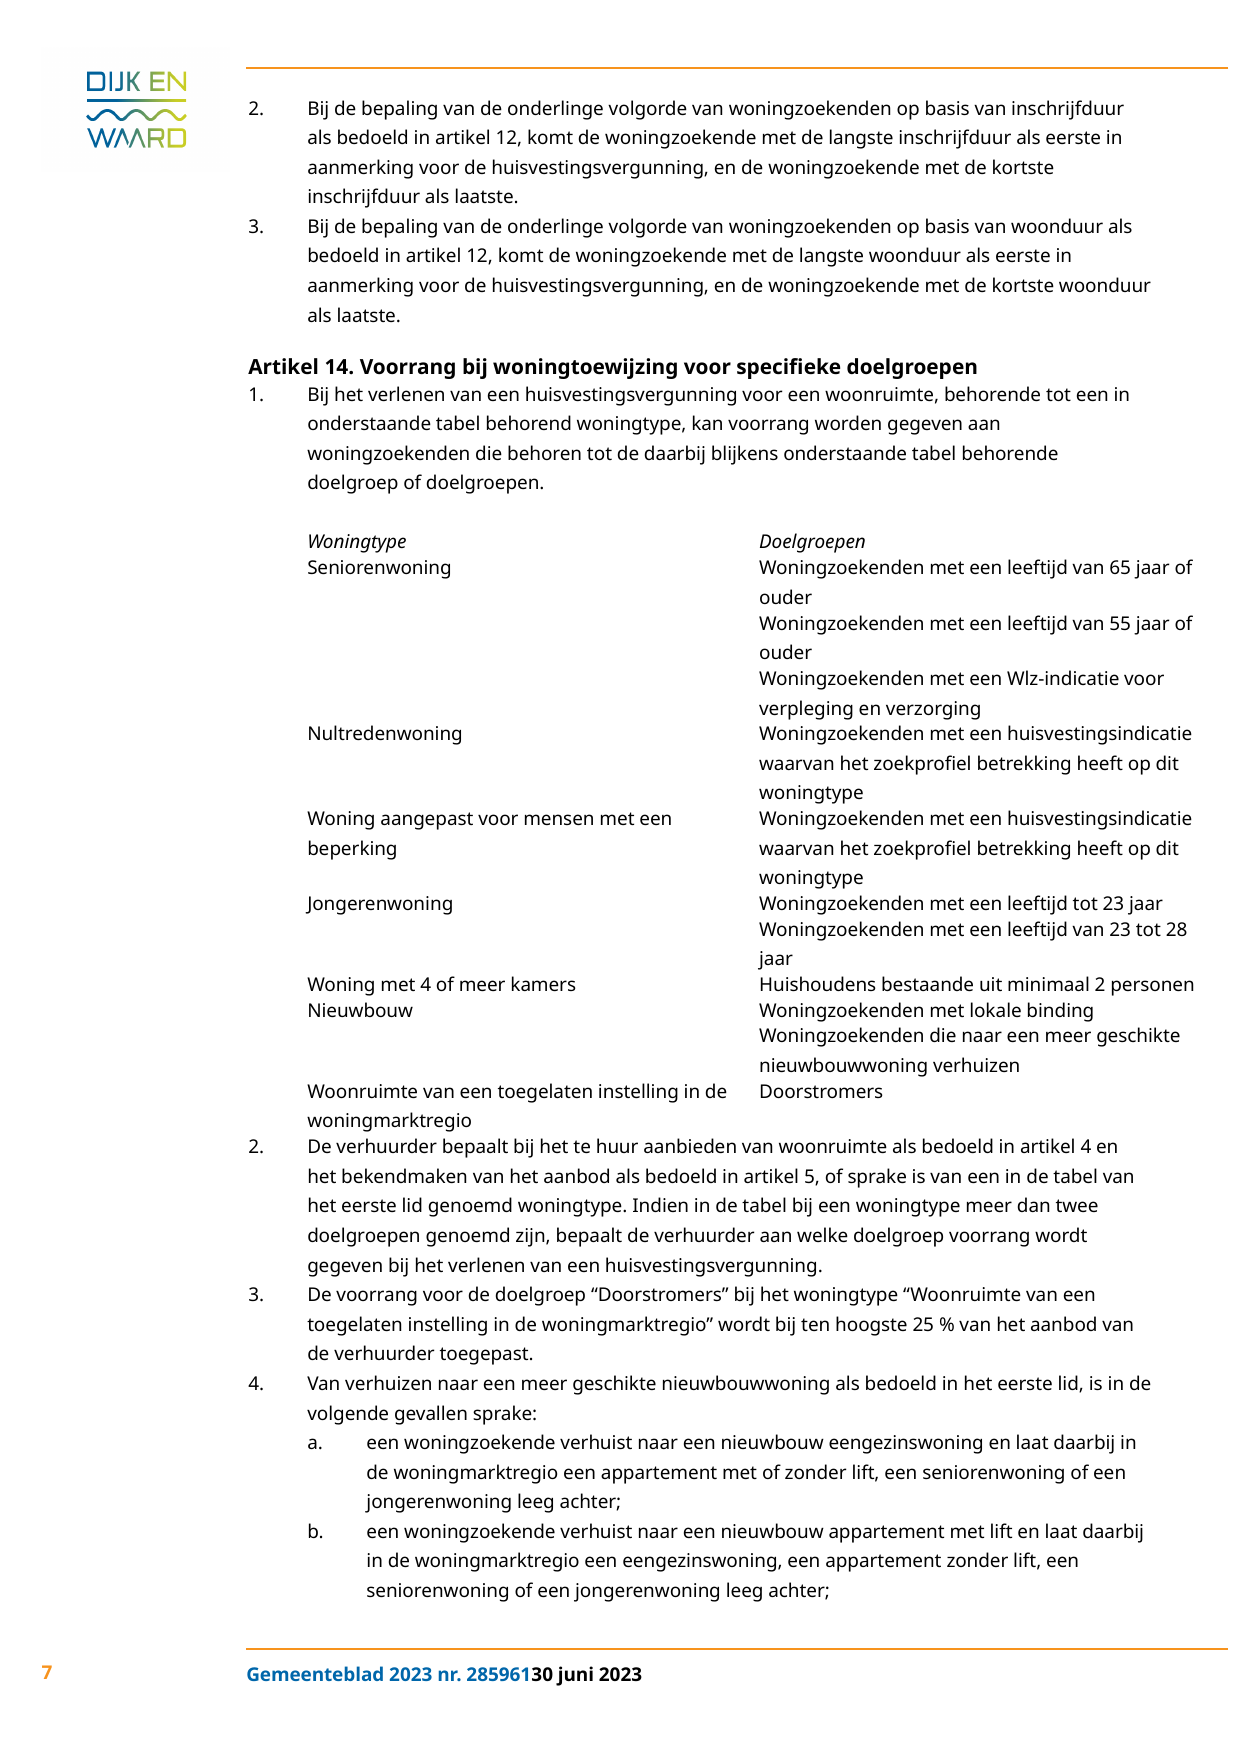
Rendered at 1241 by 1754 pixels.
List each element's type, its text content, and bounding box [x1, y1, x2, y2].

table_cell Woningzoekenden met een Wlz-indicatie voor verpleging en verzorging [759, 665, 1211, 720]
table_cell Woning met 4 of meer kamers [307, 971, 759, 997]
table_cell Woning aangepast voor mensen met een beperking [307, 805, 759, 890]
table_cell Woningzoekenden met een leeftijd van 23 tot 28 jaar [759, 916, 1211, 971]
list Bij het verlenen van een huisvestingsvergunning voor een woonruimte, behorende tot een in onderstaande tabel behorend woningtype, kan voorrang worden gegeven aan woningzoekenden die behoren tot de daarbij blijkens onderstaande tabel behorende doelgroep of doelgroepen. [248, 381, 1152, 495]
table_cell Nieuwbouw [307, 997, 759, 1078]
table_cell Woningzoekenden met een leeftijd van 55 jaar of ouder [759, 610, 1211, 665]
table_cell Woningzoekenden met een huisvestingsindicatie waarvan het zoekprofiel betrekking heeft op dit woningtype [759, 805, 1211, 890]
table_header Woningtype [307, 529, 759, 554]
table_cell Jongerenwoning [307, 890, 759, 971]
list De voorrang voor de doelgroep “Doorstromers” bij het woningtype “Woonruimte van een toegelaten instelling in de woningmarktregio” wordt bij ten hoogste 25 % van het aanbod van de verhuurder toegepast. [248, 1281, 1152, 1366]
table_cell Woningzoekenden die naar een meer geschikte nieuwbouwwoning verhuizen [759, 1023, 1211, 1078]
text Artikel 14. Voorrang bij woningtoewijzing voor specifieke doelgroepen [248, 352, 1152, 381]
table_cell Woningzoekenden met een huisvestingsindicatie waarvan het zoekprofiel betrekking heeft op dit woningtype [759, 720, 1211, 805]
table_cell Seniorenwoning [307, 555, 759, 720]
table_cell Woningzoekenden met een leeftijd van 65 jaar of ouder [759, 555, 1211, 610]
list Bij de bepaling van de onderlinge volgorde van woningzoekenden op basis van woonduur als bedoeld in artikel 12, komt de woningzoekende met de langste woonduur als eerste in aanmerking voor de huisvestingsvergunning, en de woningzoekende met de kortste woonduur als laatste. [248, 213, 1152, 328]
table_cell Woningzoekenden met lokale binding [759, 997, 1211, 1023]
table_cell Woonruimte van een toegelaten instelling in de woningmarktregio [307, 1078, 759, 1133]
table_cell Nultredenwoning [307, 720, 759, 805]
table_cell Doorstromers [759, 1078, 1211, 1133]
picture [41, 47, 231, 172]
list Bij de bepaling van de onderlinge volgorde van woningzoekenden op basis van inschrijfduur als bedoeld in artikel 12, komt de woningzoekende met de langste inschrijfduur als eerste in aanmerking voor de huisvestingsvergunning, en de woningzoekende met de kortste inschrijfduur als laatste. [248, 95, 1152, 209]
list De verhuurder bepaalt bij het te huur aanbieden van woonruimte als bedoeld in artikel 4 en het bekendmaken van het aanbod als bedoeld in artikel 5, of sprake is van een in de tabel van het eerste lid genoemd woningtype. Indien in de tabel bij een woningtype meer dan twee doelgroepen genoemd zijn, bepaalt de verhuurder aan welke doelgroep voorrang wordt gegeven bij het verlenen van een huisvestingsvergunning. [248, 1133, 1152, 1277]
table_cell Woningzoekenden met een leeftijd tot 23 jaar [759, 890, 1211, 916]
list een woningzoekende verhuist naar een nieuwbouw eengezinswoning en laat daarbij in de woningmarktregio een appartement met of zonder lift, een seniorenwoning of een jongerenwoning leeg achter; [307, 1429, 1152, 1514]
list een woningzoekende verhuist naar een nieuwbouw appartement met lift en laat daarbij in de woningmarktregio een eengezinswoning, een appartement zonder lift, een seniorenwoning of een jongerenwoning leeg achter; [307, 1518, 1152, 1603]
list Van verhuizen naar een meer geschikte nieuwbouwwoning als bedoeld in het eerste lid, is in de volgende gevallen sprake: [248, 1370, 1152, 1425]
table_cell Huishoudens bestaande uit minimaal 2 personen [759, 971, 1211, 997]
table_header Doelgroepen [759, 529, 1211, 554]
